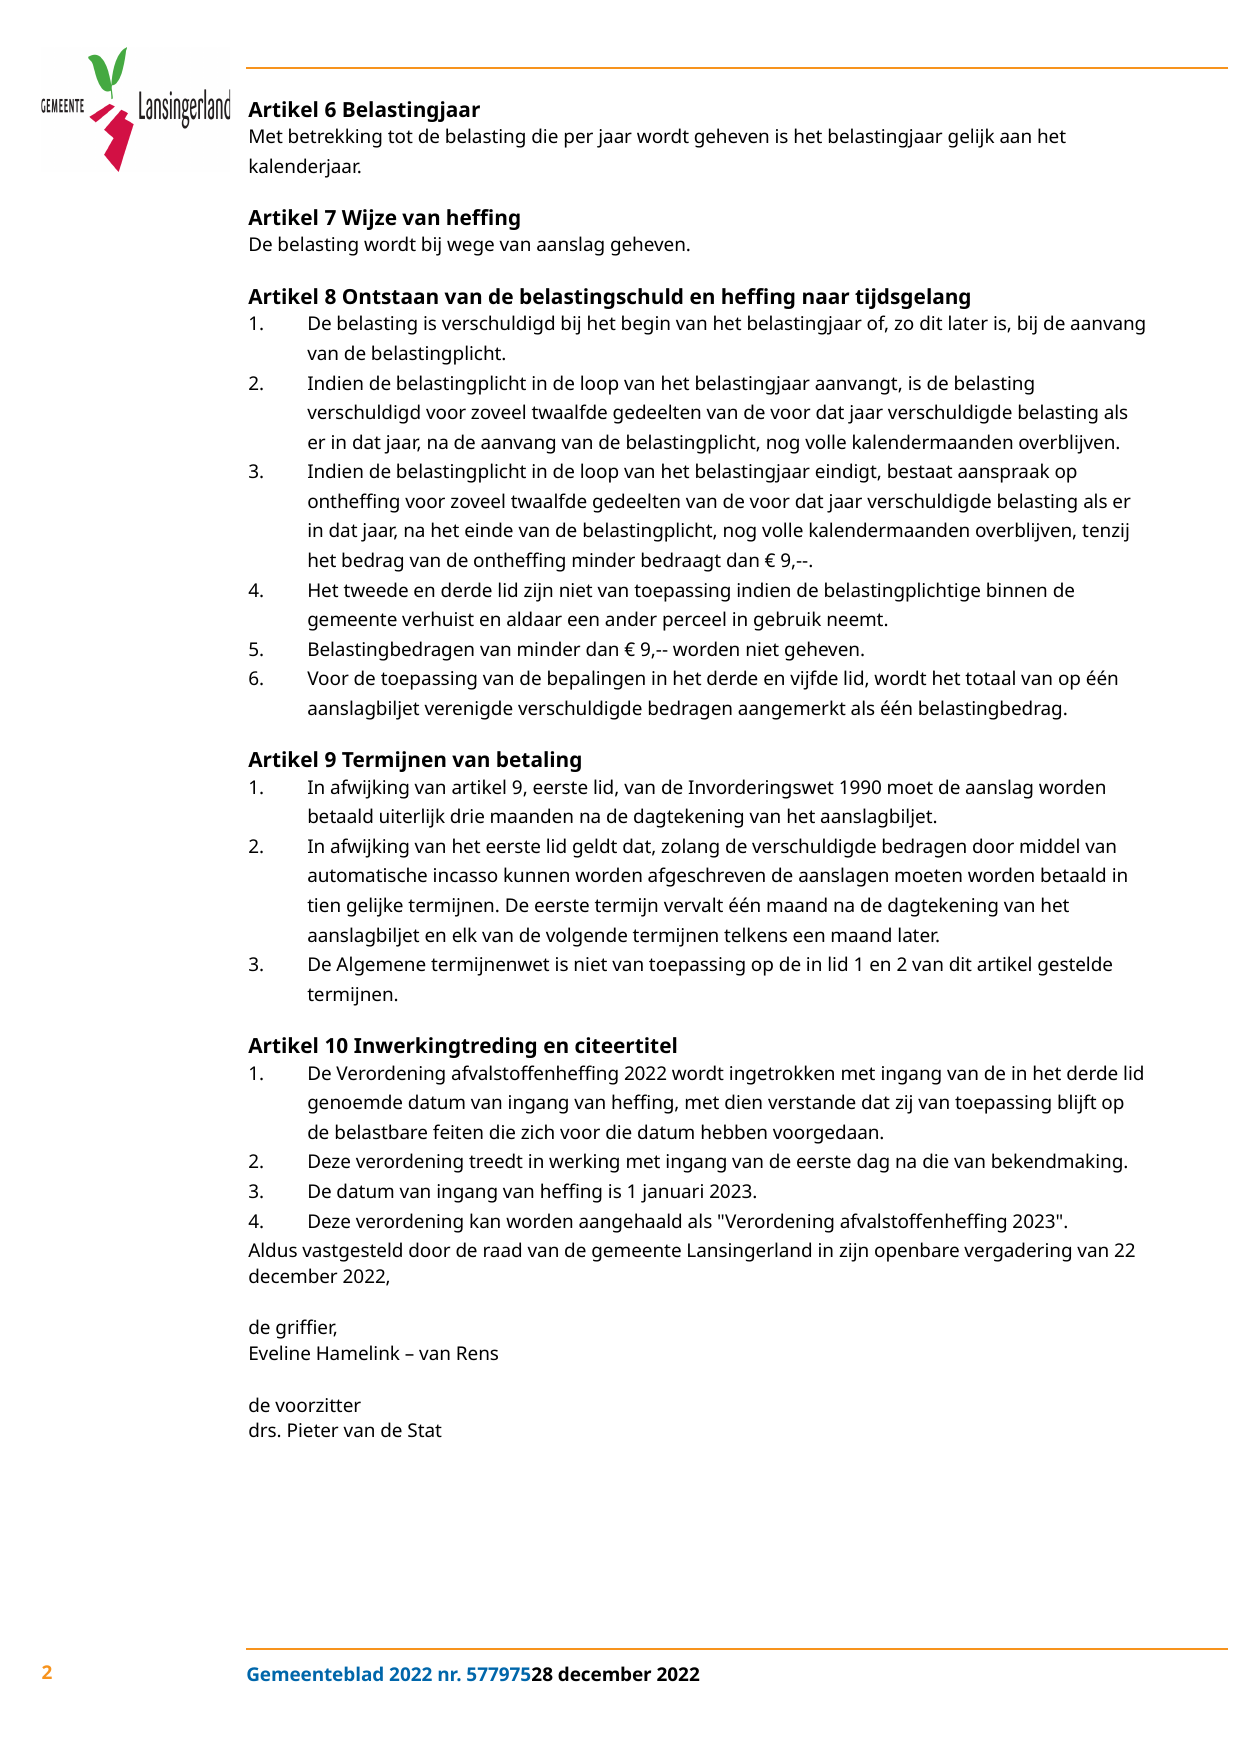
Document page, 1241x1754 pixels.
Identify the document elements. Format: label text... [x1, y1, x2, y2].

list In afwijking van artikel 9, eerste lid, van de Invorderingswet 1990 moet de aanslag worden betaald uiterlijk drie maanden na de dagtekening van het aanslagbiljet. [248, 774, 1152, 829]
list De datum van ingang van heffing is 1 januari 2023. [248, 1178, 1152, 1204]
list Indien de belastingplicht in de loop van het belastingjaar eindigt, bestaat aanspraak op ontheffing voor zoveel twaalfde gedeelten van de voor dat jaar verschuldigde belasting als er in dat jaar, na het einde van de belastingplicht, nog volle kalendermaanden overblijven, tenzij het bedrag van de ontheffing minder bedraagt dan € 9,--. [248, 458, 1152, 573]
list De Verordening afvalstoffenheffing 2022 wordt ingetrokken met ingang van de in het derde lid genoemde datum van ingang van heffing, met dien verstande dat zij van toepassing blijft op de belastbare feiten die zich voor die datum hebben voorgedaan. [248, 1060, 1152, 1145]
text Artikel 8 Ontstaan van de belastingschuld en heffing naar tijdsgelang [248, 282, 1152, 311]
list In afwijking van het eerste lid geldt dat, zolang de verschuldigde bedragen door middel van automatische incasso kunnen worden afgeschreven de aanslagen moeten worden betaald in tien gelijke termijnen. De eerste termijn vervalt één maand na de dagtekening van het aanslagbiljet en elk van de volgende termijnen telkens een maand later. [248, 833, 1152, 948]
text Artikel 6 Belastingjaar [248, 95, 1152, 123]
text drs. Pieter van de Stat [248, 1417, 1152, 1443]
text Artikel 7 Wijze van heffing [248, 203, 1152, 232]
text De belasting wordt bij wege van aanslag geheven. [248, 232, 1152, 257]
list Deze verordening treedt in werking met ingang van de eerste dag na die van bekendmaking. [248, 1149, 1152, 1174]
picture [41, 47, 231, 172]
text Eveline Hamelink – van Rens [248, 1340, 1152, 1366]
list Voor de toepassing van de bepalingen in het derde en vijfde lid, wordt het totaal van op één aanslagbiljet verenigde verschuldigde bedragen aangemerkt als één belastingbedrag. [248, 666, 1152, 721]
list Indien de belastingplicht in de loop van het belastingjaar aanvangt, is de belasting verschuldigd voor zoveel twaalfde gedeelten van de voor dat jaar verschuldigde belasting als er in dat jaar, na de aanvang van de belastingplicht, nog volle kalendermaanden overblijven. [248, 370, 1152, 454]
list De Algemene termijnenwet is niet van toepassing op de in lid 1 en 2 van dit artikel gestelde termijnen. [248, 951, 1152, 1007]
list Het tweede en derde lid zijn niet van toepassing indien de belastingplichtige binnen de gemeente verhuist en aldaar een ander perceel in gebruik neemt. [248, 577, 1152, 632]
text Artikel 9 Termijnen van betaling [248, 746, 1152, 774]
list Belastingbedragen van minder dan € 9,-- worden niet geheven. [248, 636, 1152, 662]
list De belasting is verschuldigd bij het begin van het belastingjaar of, zo dit later is, bij de aanvang van de belastingplicht. [248, 311, 1152, 366]
text Artikel 10 Inwerkingtreding en citeertitel [248, 1031, 1152, 1060]
list Deze verordening kan worden aangehaald als "Verordening afvalstoffenheffing 2023". [248, 1208, 1152, 1233]
text Aldus vastgesteld door de raad van de gemeente Lansingerland in zijn openbare vergadering van 22 december 2022, [248, 1237, 1152, 1289]
text de griffier, [248, 1314, 1152, 1340]
text Met betrekking tot de belasting die per jaar wordt geheven is het belastingjaar gelijk aan het kalenderjaar. [248, 123, 1152, 178]
text de voorzitter [248, 1392, 1152, 1417]
